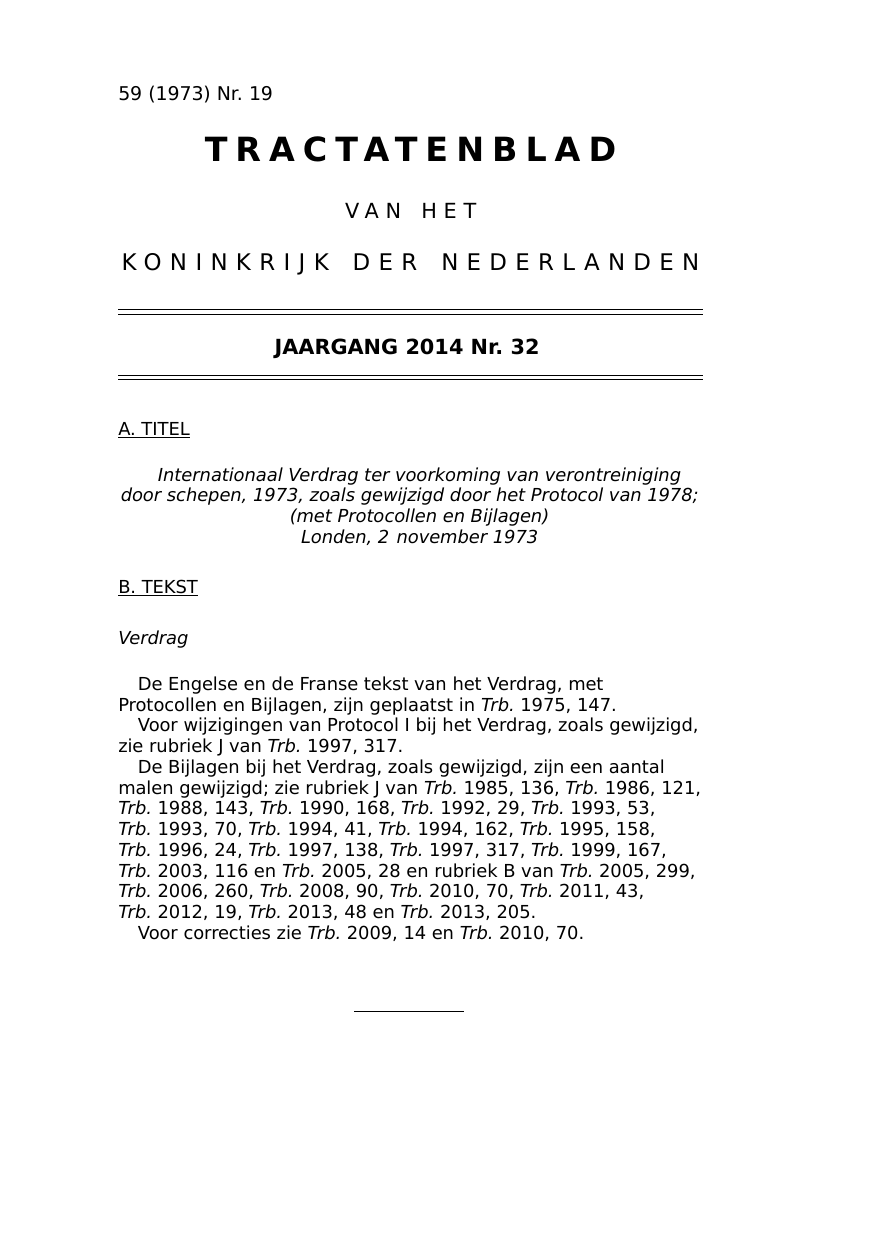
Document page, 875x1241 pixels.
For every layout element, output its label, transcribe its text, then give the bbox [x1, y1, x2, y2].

subtitle A. TITEL [118, 419, 703, 439]
subtitle Verdrag [118, 628, 703, 649]
text 59 (1973) Nr. 19 [118, 83, 703, 105]
text De Bijlagen bij het Verdrag, zoals gewijzigd, zijn een aantal malen gewijzigd; zie rubriek J van Trb. 1985, 136, Trb. 1986, 121, Trb. 1988, 143, Trb. 1990, 168, Trb. 1992, 29, Trb. 1993, 53, Trb. 1993, 70, Trb. 1994, 41, Trb. 1994, 162, Trb. 1995, 158, Trb. 1996, 24, Trb. 1997, 138, Trb. 1997, 317, Trb. 1999, 167, Trb. 2003, 116 en Trb. 2005, 28 en rubriek B van Trb. 2005, 299, Trb. 2006, 260, Trb. 2008, 90, Trb. 2010, 70, Trb. 2011, 43, Trb. 2012, 19, Trb. 2013, 48 en Trb. 2013, 205. [118, 757, 703, 923]
text Voor correcties zie Trb. 2009, 14 en Trb. 2010, 70. [118, 923, 703, 943]
text TRACTATENBLAD [118, 130, 703, 169]
text De Engelse en de Franse tekst van het Verdrag, met Protocollen en Bijlagen, zijn geplaatst in Trb. 1975, 147. [118, 674, 703, 715]
text VAN HET [118, 199, 703, 223]
text JAARGANG 2014 Nr. 32 [118, 335, 703, 359]
subtitle B. TEKST [118, 577, 703, 598]
text KONINKRIJK DER NEDERLANDEN [118, 249, 703, 276]
text Internationaal Verdrag ter voorkoming van verontreiniging door schepen, 1973, zoals gewijzigd door het Protocol van 1978; [118, 464, 703, 506]
text Londen, 2 november 1973 [118, 527, 703, 547]
text (met Protocollen en Bijlagen) [118, 506, 703, 527]
text Voor wijzigingen van Protocol I bij het Verdrag, zoals gewijzigd, zie rubriek J van Trb. 1997, 317. [118, 715, 703, 757]
